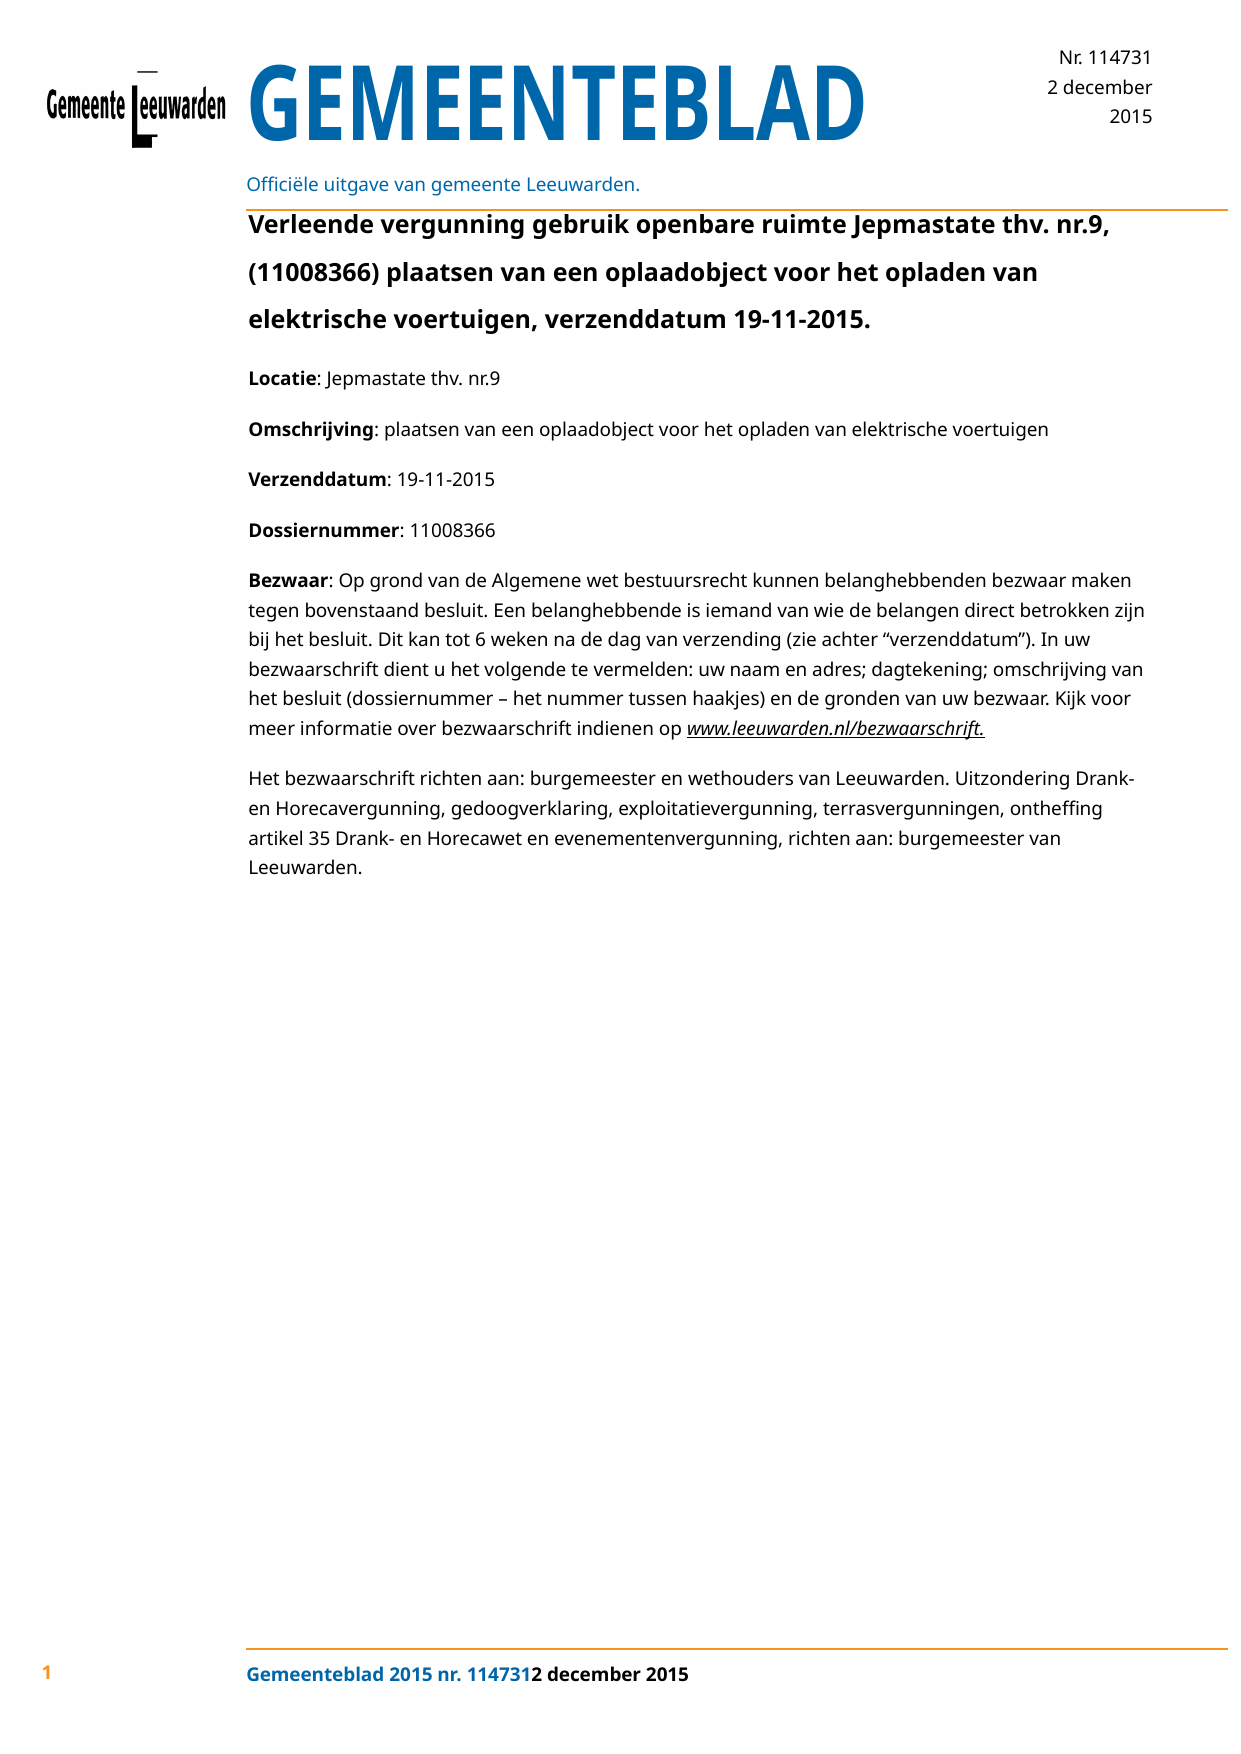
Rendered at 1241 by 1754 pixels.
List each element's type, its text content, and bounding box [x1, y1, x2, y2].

text Dossiernummer: 11008366 [248, 517, 1152, 542]
text Verzenddatum: 19-11-2015 [248, 466, 1152, 492]
text Locatie: Jepmastate thv. nr.9 [248, 366, 1152, 391]
text Verleende vergunning gebruik openbare ruimte Jepmastate thv. nr.9, (11008366) plaatsen van een oplaadobject voor het opladen van elektrische voertuigen, verzenddatum 19-11-2015. [248, 211, 1152, 336]
text Bezwaar: Op grond van de Algemene wet bestuursrecht kunnen belanghebbenden bezwaar maken tegen bovenstaand besluit. Een belanghebbende is iemand van wie de belangen direct betrokken zijn bij het besluit. Dit kan tot 6 weken na de dag van verzending (zie achter “verzenddatum”). In uw bezwaarschrift dient u het volgende te vermelden: uw naam en adres; dagtekening; omschrijving van het besluit (dossiernummer – het nummer tussen haakjes) en de gronden van uw bezwaar. Kijk voor meer informatie over bezwaarschrift indienen op www.leeuwarden.nl/bezwaarschrift. [248, 567, 1152, 741]
picture [41, 47, 231, 172]
text Het bezwaarschrift richten aan: burgemeester en wethouders van Leeuwarden. Uitzondering Drank- en Horecavergunning, gedoogverklaring, exploitatievergunning, terrasvergunningen, ontheffing artikel 35 Drank- en Horecawet en evenementenvergunning, richten aan: burgemeester van Leeuwarden. [248, 766, 1152, 880]
text Omschrijving: plaatsen van een oplaadobject voor het opladen van elektrische voertuigen [248, 416, 1152, 442]
